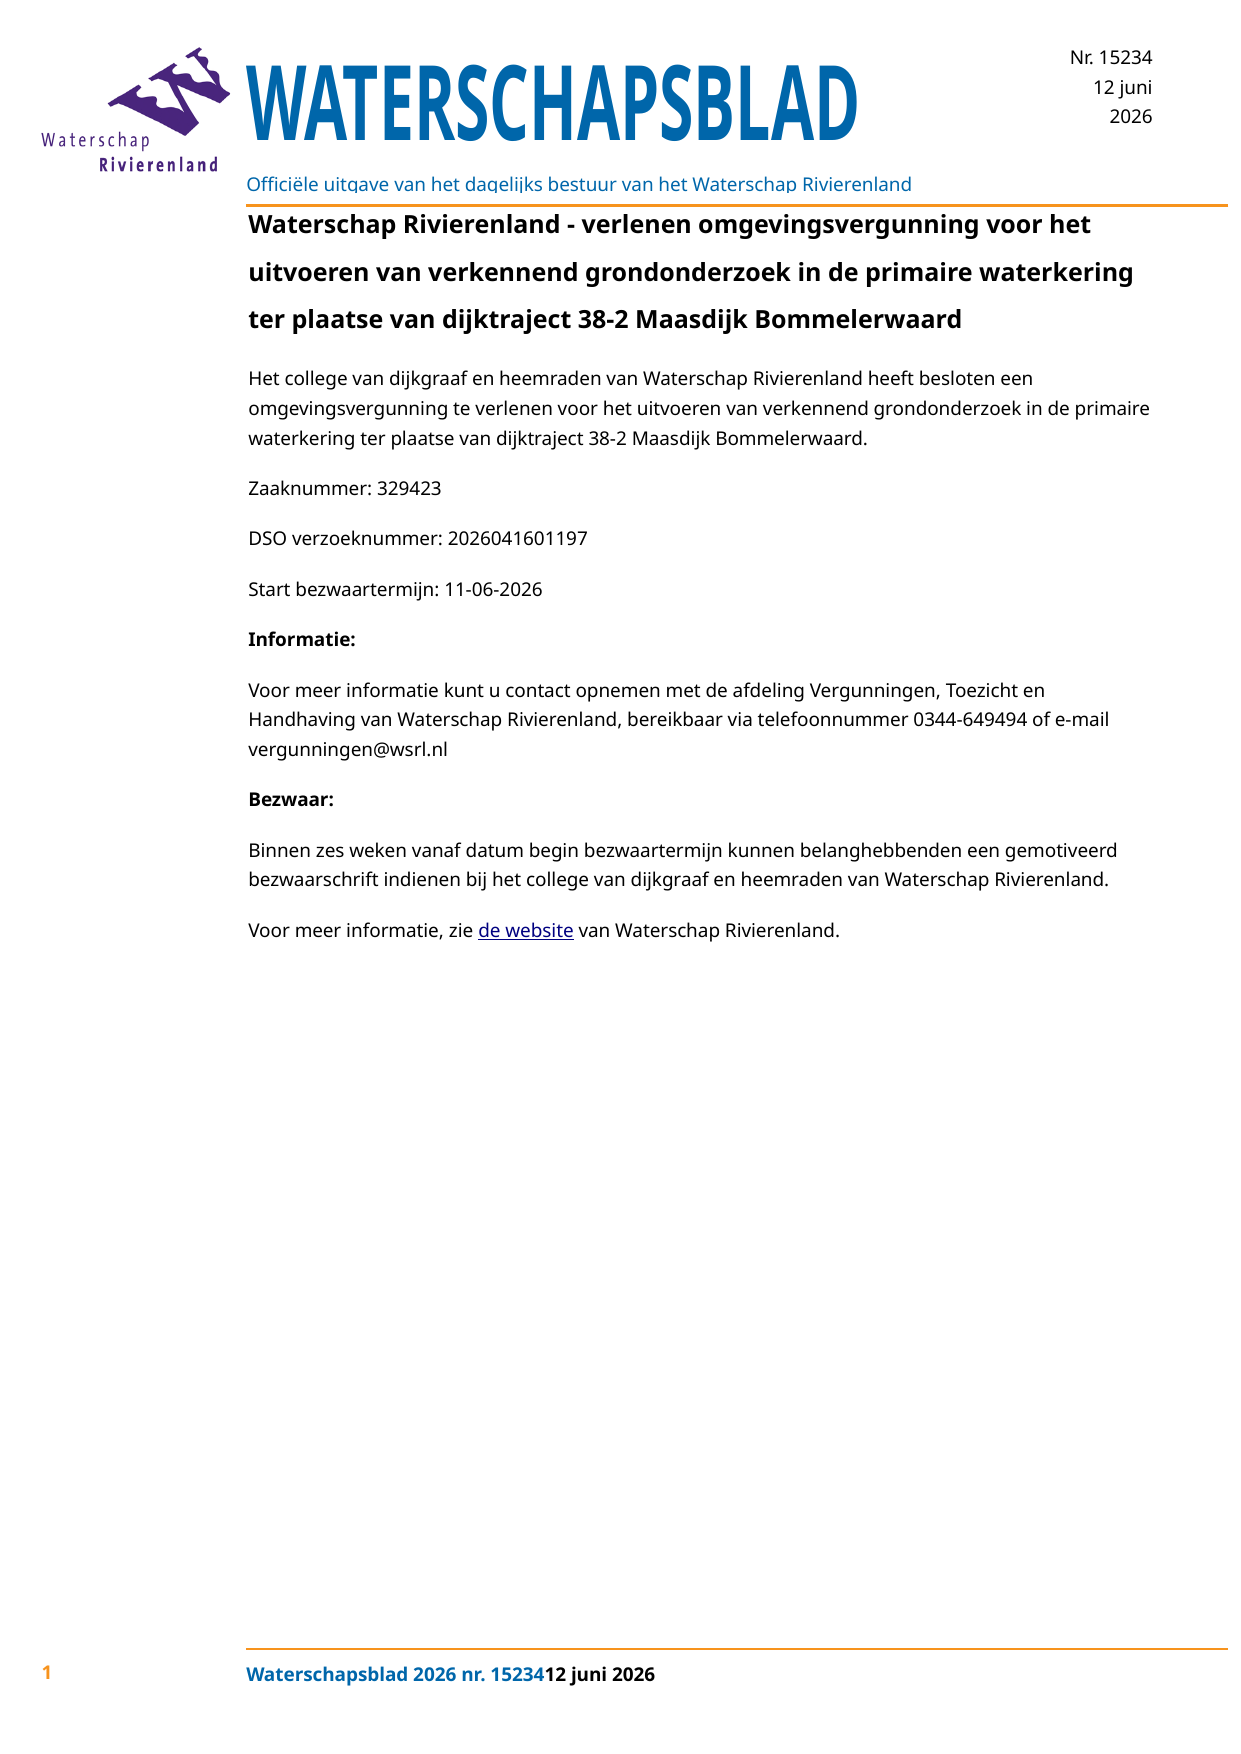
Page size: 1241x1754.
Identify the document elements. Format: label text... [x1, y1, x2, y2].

text DSO verzoeknummer: 2026041601197 [248, 526, 1152, 551]
picture [41, 47, 231, 172]
text Informatie: [248, 626, 1152, 652]
text Binnen zes weken vanaf datum begin bezwaartermijn kunnen belanghebbenden een gemotiveerd bezwaarschrift indienen bij het college van dijkgraaf en heemraden van Waterschap Rivierenland. [248, 837, 1152, 892]
text Het college van dijkgraaf en heemraden van Waterschap Rivierenland heeft besloten een omgevingsvergunning te verlenen voor het uitvoeren van verkennend grondonderzoek in de primaire waterkering ter plaatse van dijktraject 38-2 Maasdijk Bommelerwaard. [248, 366, 1152, 450]
text Voor meer informatie, zie de website van Waterschap Rivierenland. [248, 917, 1152, 942]
text Voor meer informatie kunt u contact opnemen met de afdeling Vergunningen, Toezicht en Handhaving van Waterschap Rivierenland, bereikbaar via telefoonnummer 0344-649494 of e-mail vergunningen@wsrl.nl [248, 677, 1152, 762]
text Bezwaar: [248, 786, 1152, 812]
text Start bezwaartermijn: 11-06-2026 [248, 576, 1152, 602]
text Zaaknummer: 329423 [248, 475, 1152, 501]
text Waterschap Rivierenland - verlenen omgevingsvergunning voor het uitvoeren van verkennend grondonderzoek in de primaire waterkering ter plaatse van dijktraject 38-2 Maasdijk Bommelerwaard [248, 207, 1152, 336]
